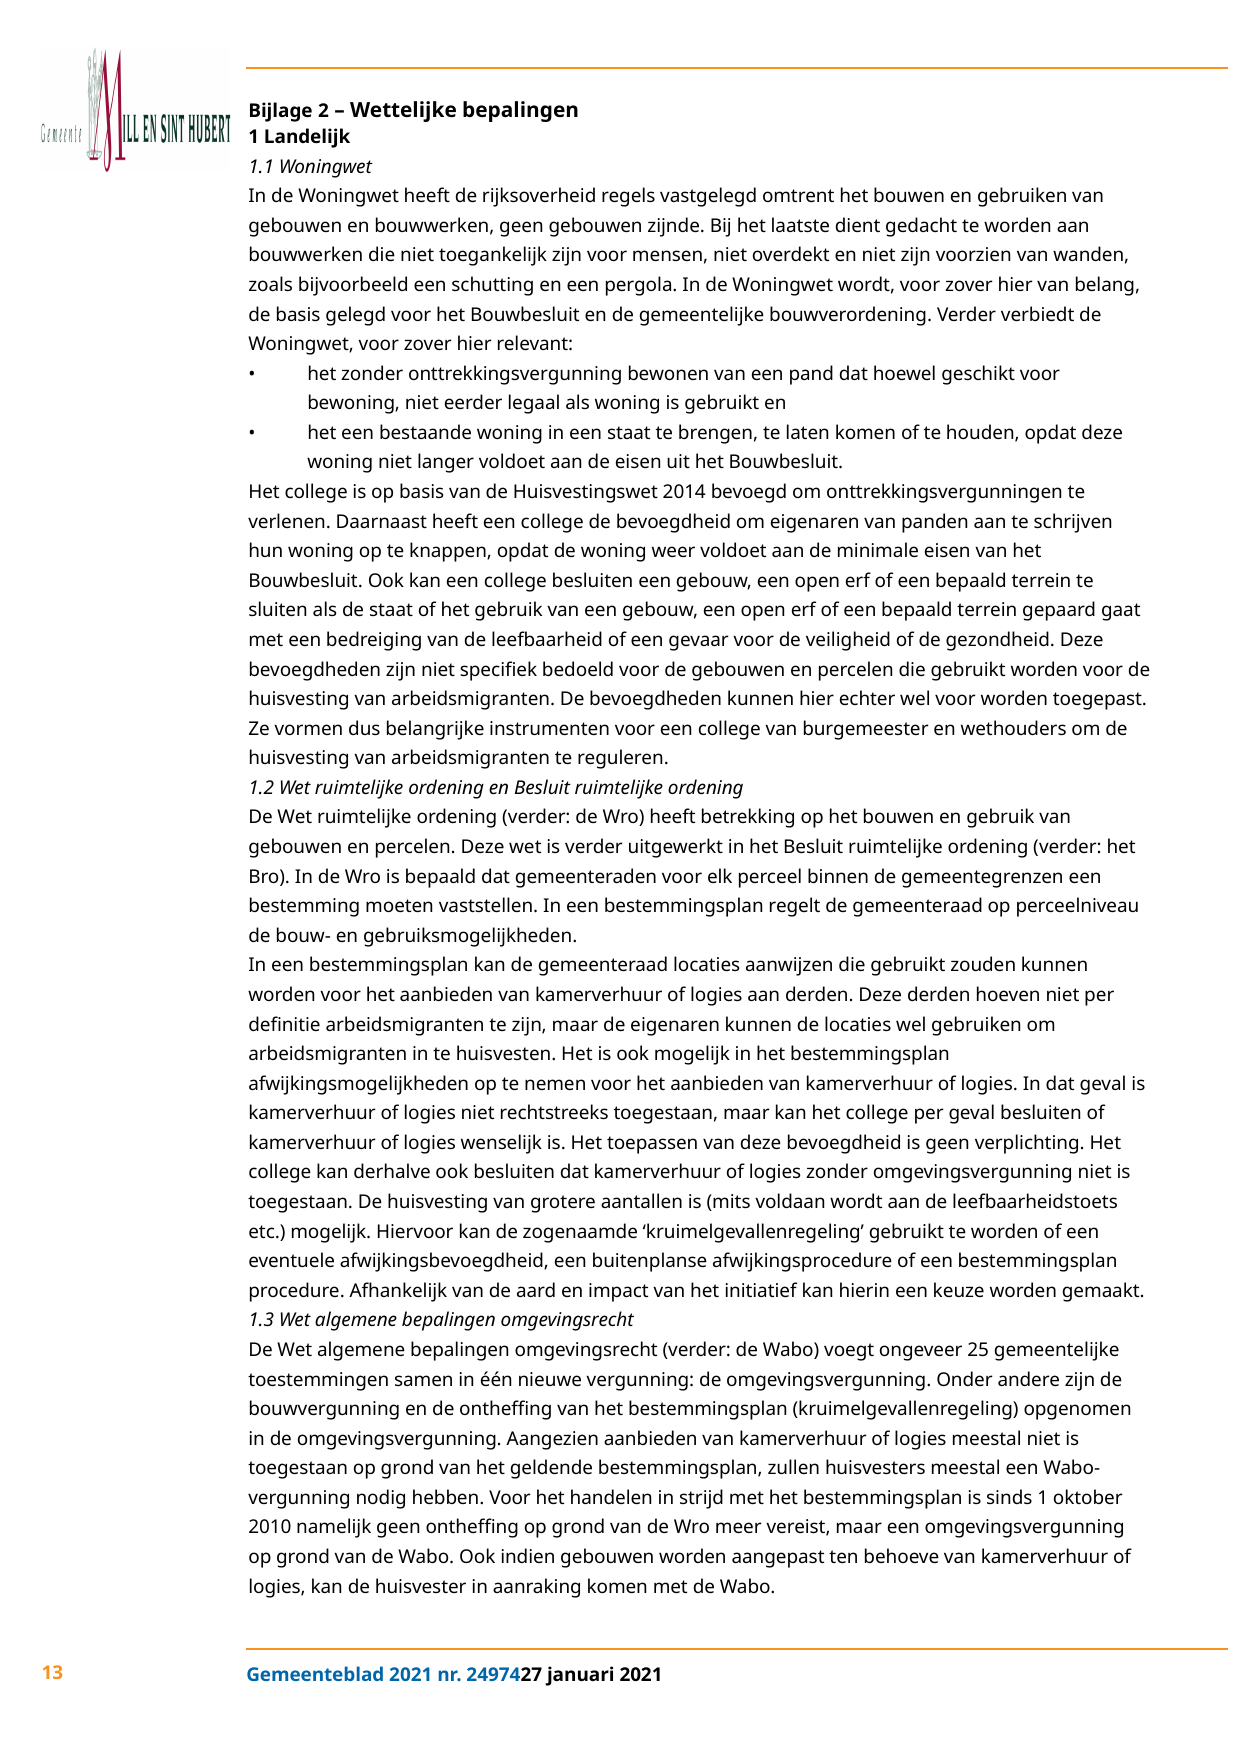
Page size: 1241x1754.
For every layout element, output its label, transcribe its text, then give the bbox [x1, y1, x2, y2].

text De Wet algemene bepalingen omgevingsrecht (verder: de Wabo) voegt ongeveer 25 gemeentelijke toestemmingen samen in één nieuwe vergunning: de omgevingsvergunning. Onder andere zijn de bouwvergunning en de ontheffing van het bestemmingsplan (kruimelgevallenregeling) opgenomen in de omgevingsvergunning. Aangezien aanbieden van kamerverhuur of logies meestal niet is toegestaan op grond van het geldende bestemmingsplan, zullen huisvesters meestal een Wabo-vergunning nodig hebben. Voor het handelen in strijd met het bestemmingsplan is sinds 1 oktober 2010 namelijk geen ontheffing op grond van de Wro meer vereist, maar een omgevingsvergunning op grond van de Wabo. Ook indien gebouwen worden aangepast ten behoeve van kamerverhuur of logies, kan de huisvester in aanraking komen met de Wabo. [248, 1336, 1152, 1599]
text 1 Landelijk [248, 123, 1152, 149]
text 1.3 Wet algemene bepalingen omgevingsrecht [248, 1307, 1152, 1332]
text 1.1 Woningwet [248, 153, 1152, 179]
text In een bestemmingsplan kan de gemeenteraad locaties aanwijzen die gebruikt zouden kunnen worden voor het aanbieden van kamerverhuur of logies aan derden. Deze derden hoeven niet per definitie arbeidsmigranten te zijn, maar de eigenaren kunnen de locaties wel gebruiken om arbeidsmigranten in te huisvesten. Het is ook mogelijk in het bestemmingsplan afwijkingsmogelijkheden op te nemen voor het aanbieden van kamerverhuur of logies. In dat geval is kamerverhuur of logies niet rechtstreeks toegestaan, maar kan het college per geval besluiten of kamerverhuur of logies wenselijk is. Het toepassen van deze bevoegdheid is geen verplichting. Het college kan derhalve ook besluiten dat kamerverhuur of logies zonder omgevingsvergunning niet is toegestaan. De huisvesting van grotere aantallen is (mits voldaan wordt aan de leefbaarheidstoets etc.) mogelijk. Hiervoor kan de zogenaamde ‘kruimelgevallenregeling’ gebruikt te worden of een eventuele afwijkingsbevoegdheid, een buitenplanse afwijkingsprocedure of een bestemmingsplan procedure. Afhankelijk van de aard en impact van het initiatief kan hierin een keuze worden gemaakt. [248, 952, 1152, 1303]
list het een bestaande woning in een staat te brengen, te laten komen of te houden, opdat deze woning niet langer voldoet aan de eisen uit het Bouwbesluit. [248, 419, 1152, 474]
text De Wet ruimtelijke ordening (verder: de Wro) heeft betrekking op het bouwen en gebruik van gebouwen en percelen. Deze wet is verder uitgewerkt in het Besluit ruimtelijke ordening (verder: het Bro). In de Wro is bepaald dat gemeenteraden voor elk perceel binnen de gemeentegrenzen een bestemming moeten vaststellen. In een bestemmingsplan regelt de gemeenteraad op perceelniveau de bouw- en gebruiksmogelijkheden. [248, 804, 1152, 948]
list het zonder onttrekkingsvergunning bewonen van een pand dat hoewel geschikt voor bewoning, niet eerder legaal als woning is gebruikt en [248, 360, 1152, 415]
text Het college is op basis van de Huisvestingswet 2014 bevoegd om onttrekkingsvergunningen te verlenen. Daarnaast heeft een college de bevoegdheid om eigenaren van panden aan te schrijven hun woning op te knappen, opdat de woning weer voldoet aan de minimale eisen van het Bouwbesluit. Ook kan een college besluiten een gebouw, een open erf of een bepaald terrein te sluiten als de staat of het gebruik van een gebouw, een open erf of een bepaald terrein gepaard gaat met een bedreiging van de leefbaarheid of een gevaar voor de veiligheid of de gezondheid. Deze bevoegdheden zijn niet specifiek bedoeld voor de gebouwen en percelen die gebruikt worden voor de huisvesting van arbeidsmigranten. De bevoegdheden kunnen hier echter wel voor worden toegepast. Ze vormen dus belangrijke instrumenten voor een college van burgemeester en wethouders om de huisvesting van arbeidsmigranten te reguleren. [248, 478, 1152, 770]
text In de Woningwet heeft de rijksoverheid regels vastgelegd omtrent het bouwen en gebruiken van gebouwen en bouwwerken, geen gebouwen zijnde. Bij het laatste dient gedacht te worden aan bouwwerken die niet toegankelijk zijn voor mensen, niet overdekt en niet zijn voorzien van wanden, zoals bijvoorbeeld een schutting en een pergola. In de Woningwet wordt, voor zover hier van belang, de basis gelegd voor het Bouwbesluit en de gemeentelijke bouwverordening. Verder verbiedt de Woningwet, voor zover hier relevant: [248, 182, 1152, 356]
text 1.2 Wet ruimtelijke ordening en Besluit ruimtelijke ordening [248, 774, 1152, 800]
picture [41, 47, 231, 172]
text Bijlage 2 – Wettelijke bepalingen [248, 95, 1152, 123]
